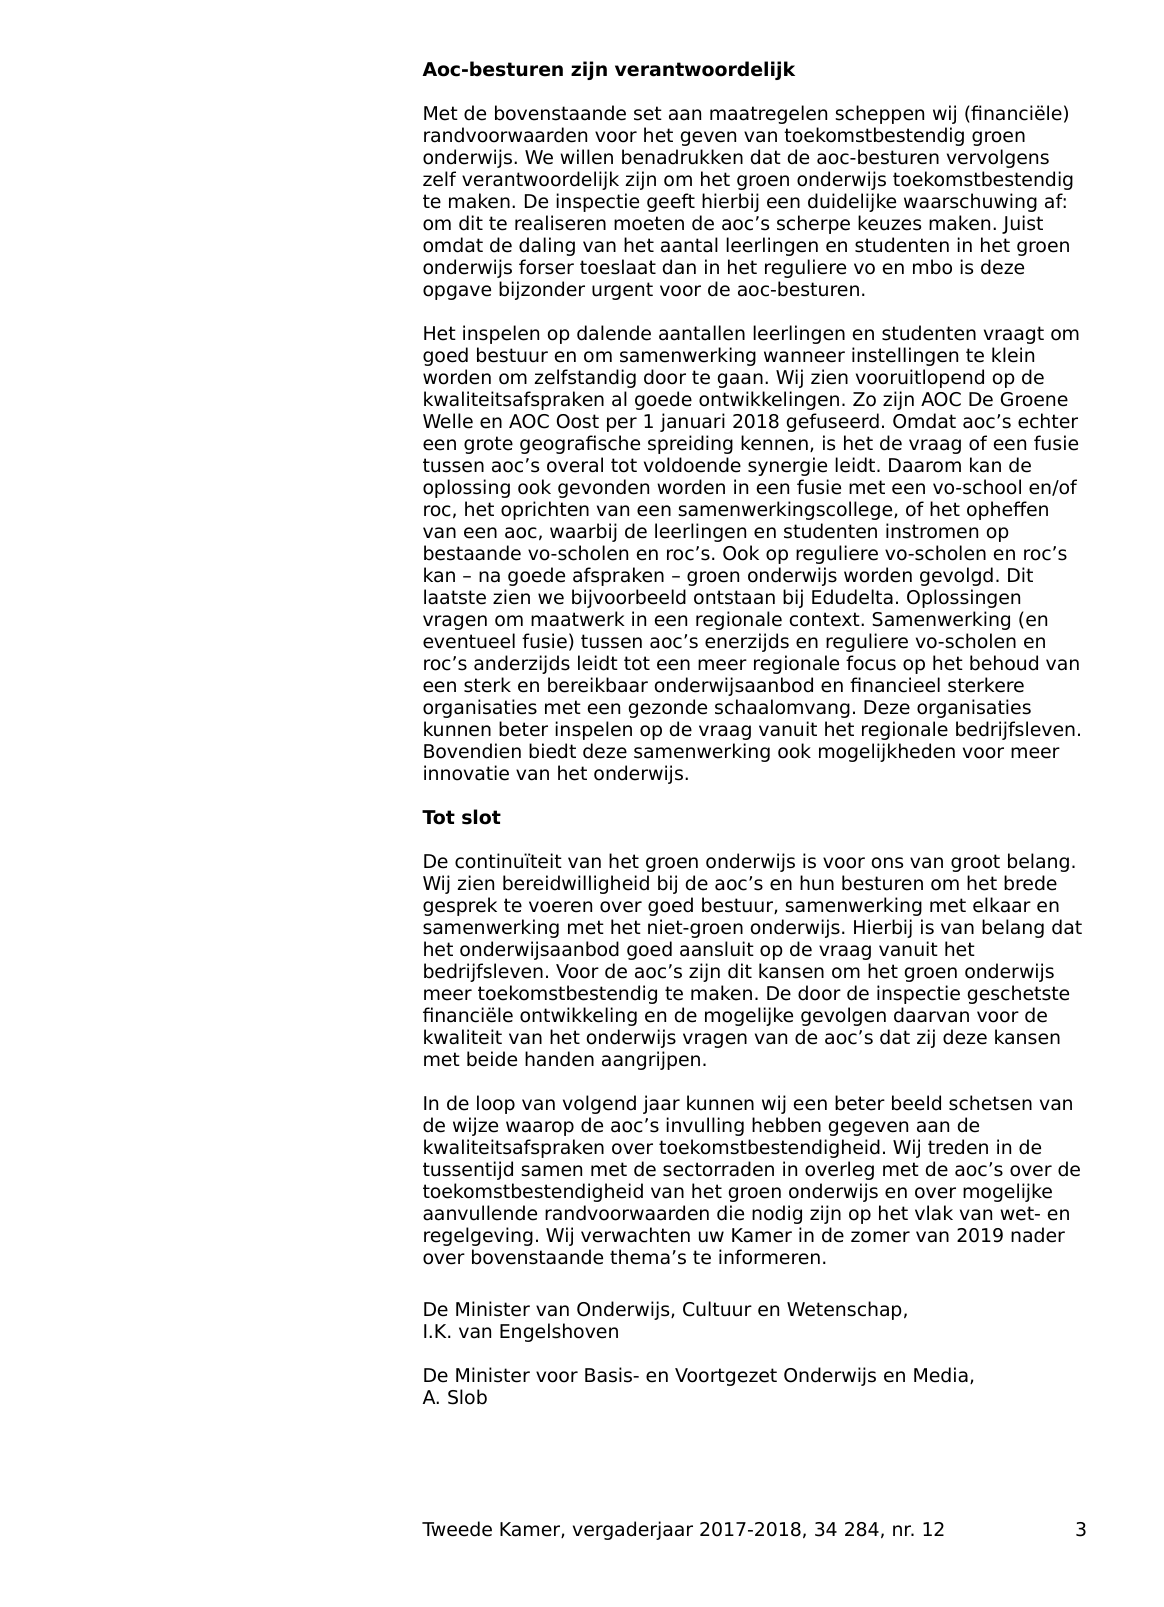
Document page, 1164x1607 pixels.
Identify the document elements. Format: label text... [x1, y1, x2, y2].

text In de loop van volgend jaar kunnen wij een beter beeld schetsen van de wijze waarop de aoc’s invulling hebben gegeven aan de kwaliteitsafspraken over toekomstbestendigheid. Wij treden in de tussentijd samen met de sectorraden in overleg met de aoc’s over de toekomstbestendigheid van het groen onderwijs en over mogelijke aanvullende randvoorwaarden die nodig zijn op het vlak van wet- en regelgeving. Wij verwachten uw Kamer in de zomer van 2019 nader over bovenstaande thema’s te informeren. [422, 1093, 1087, 1269]
subtitle Aoc-besturen zijn verantwoordelijk [422, 59, 1087, 81]
text De Minister voor Basis- en Voortgezet Onderwijs en Media, A. Slob [422, 1365, 1087, 1409]
text De continuïteit van het groen onderwijs is voor ons van groot belang. Wij zien bereidwilligheid bij de aoc’s en hun besturen om het brede gesprek te voeren over goed bestuur, samenwerking met elkaar en samenwerking met het niet-groen onderwijs. Hierbij is van belang dat het onderwijsaanbod goed aansluit op de vraag vanuit het bedrijfsleven. Voor de aoc’s zijn dit kansen om het groen onderwijs meer toekomstbestendig te maken. De door de inspectie geschetste financiële ontwikkeling en de mogelijke gevolgen daarvan voor de kwaliteit van het onderwijs vragen van de aoc’s dat zij deze kansen met beide handen aangrijpen. [422, 851, 1087, 1071]
text Met de bovenstaande set aan maatregelen scheppen wij (financiële) randvoorwaarden voor het geven van toekomstbestendig groen onderwijs. We willen benadrukken dat de aoc-besturen vervolgens zelf verantwoordelijk zijn om het groen onderwijs toekomstbestendig te maken. De inspectie geeft hierbij een duidelijke waarschuwing af: om dit te realiseren moeten de aoc’s scherpe keuzes maken. Juist omdat de daling van het aantal leerlingen en studenten in het groen onderwijs forser toeslaat dan in het reguliere vo en mbo is deze opgave bijzonder urgent voor de aoc-besturen. [422, 103, 1087, 301]
subtitle Tot slot [422, 807, 1087, 829]
text De Minister van Onderwijs, Cultuur en Wetenschap, I.K. van Engelshoven [422, 1299, 1087, 1343]
text Het inspelen op dalende aantallen leerlingen en studenten vraagt om goed bestuur en om samenwerking wanneer instellingen te klein worden om zelfstandig door te gaan. Wij zien vooruitlopend op de kwaliteitsafspraken al goede ontwikkelingen. Zo zijn AOC De Groene Welle en AOC Oost per 1 januari 2018 gefuseerd. Omdat aoc’s echter een grote geografische spreiding kennen, is het de vraag of een fusie tussen aoc’s overal tot voldoende synergie leidt. Daarom kan de oplossing ook gevonden worden in een fusie met een vo-school en/of roc, het oprichten van een samenwerkingscollege, of het opheffen van een aoc, waarbij de leerlingen en studenten instromen op bestaande vo-scholen en roc’s. Ook op reguliere vo-scholen en roc’s kan – na goede afspraken – groen onderwijs worden gevolgd. Dit laatste zien we bijvoorbeeld ontstaan bij Edudelta. Oplossingen vragen om maatwerk in een regionale context. Samenwerking (en eventueel fusie) tussen aoc’s enerzijds en reguliere vo-scholen en roc’s anderzijds leidt tot een meer regionale focus op het behoud van een sterk en bereikbaar onderwijsaanbod en financieel sterkere organisaties met een gezonde schaalomvang. Deze organisaties kunnen beter inspelen op de vraag vanuit het regionale bedrijfsleven. Bovendien biedt deze samenwerking ook mogelijkheden voor meer innovatie van het onderwijs. [422, 323, 1087, 785]
